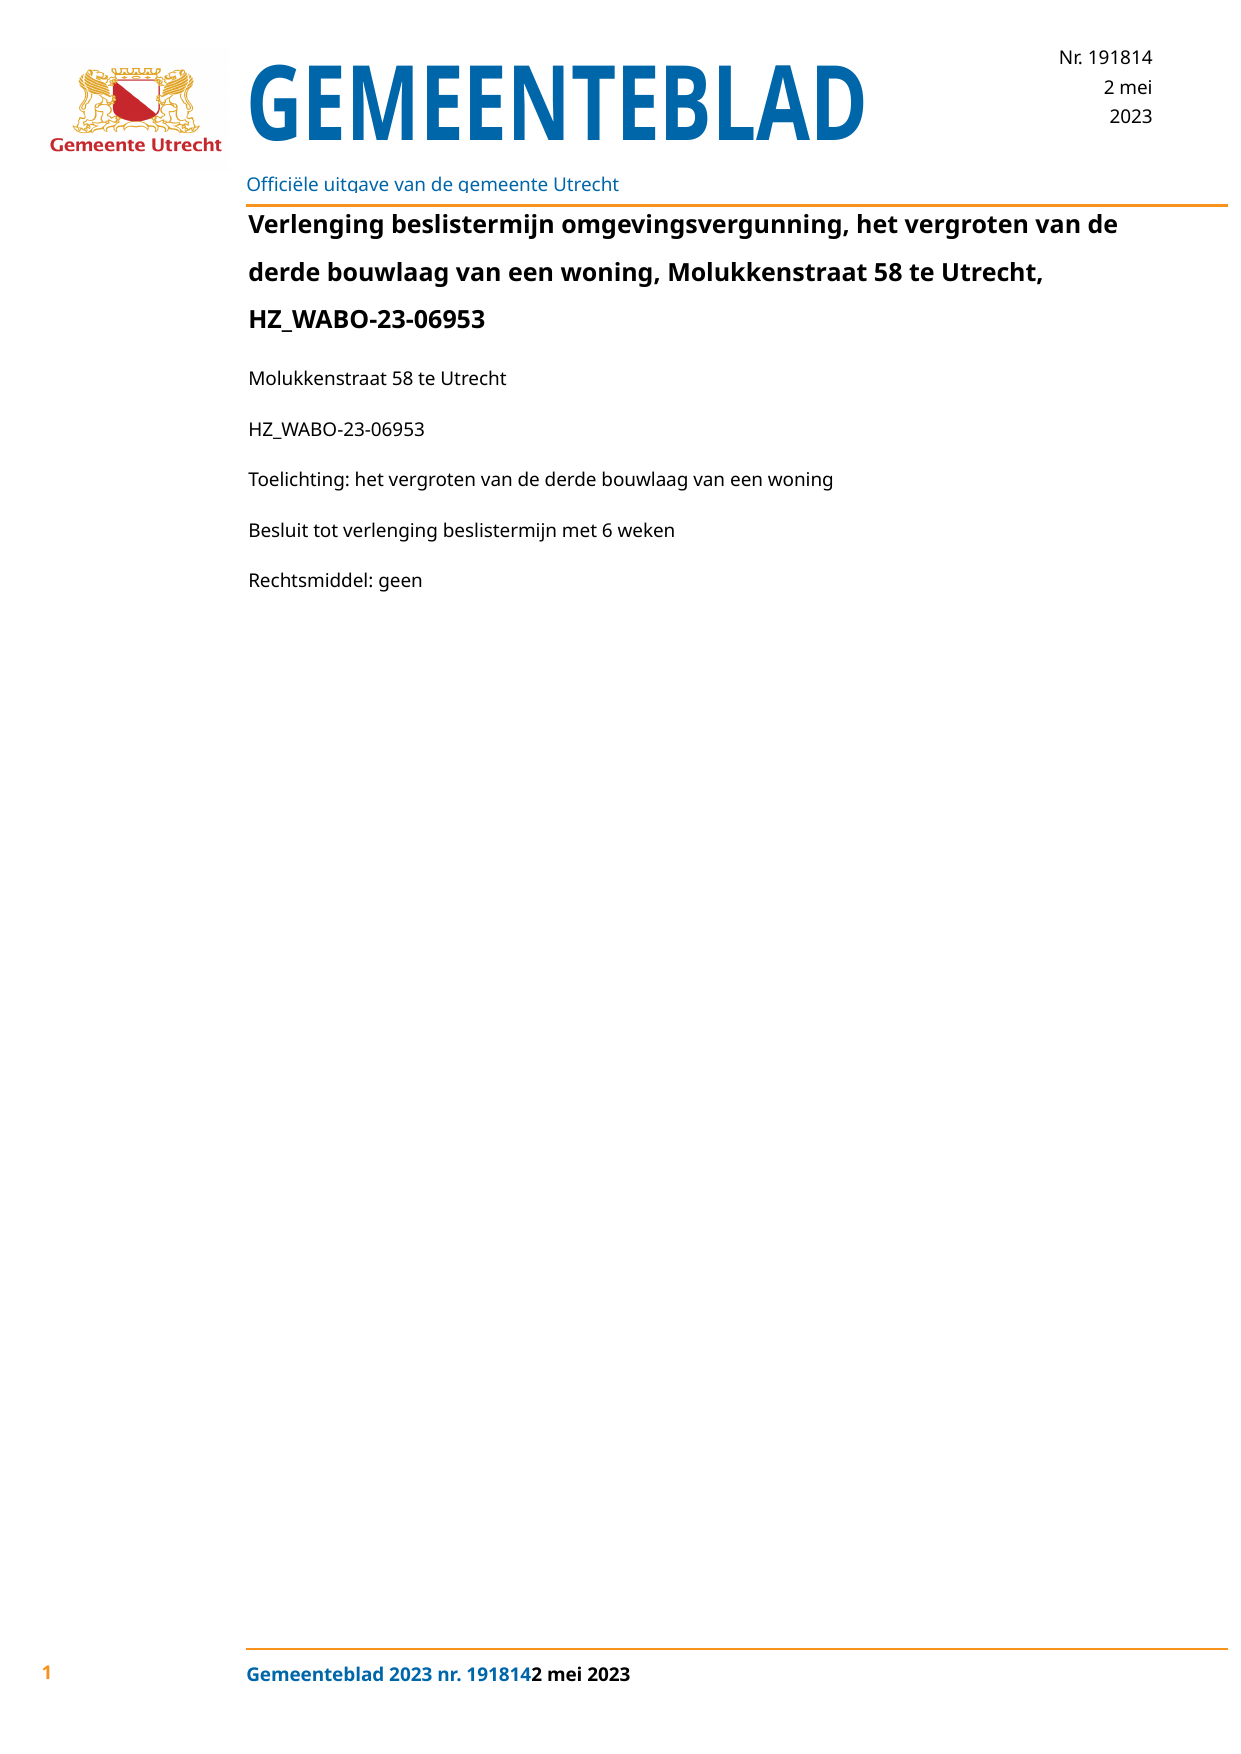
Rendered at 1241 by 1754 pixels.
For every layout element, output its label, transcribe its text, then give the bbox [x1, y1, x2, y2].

text Molukkenstraat 58 te Utrecht [248, 366, 1152, 391]
picture [41, 47, 231, 172]
text Rechtsmiddel: geen [248, 567, 1152, 593]
text Toelichting: het vergroten van de derde bouwlaag van een woning [248, 466, 1152, 492]
text HZ_WABO-23-06953 [248, 416, 1152, 442]
text Besluit tot verlenging beslistermijn met 6 weken [248, 517, 1152, 542]
text Verlenging beslistermijn omgevingsvergunning, het vergroten van de derde bouwlaag van een woning, Molukkenstraat 58 te Utrecht, HZ_WABO-23-06953 [248, 207, 1152, 336]
